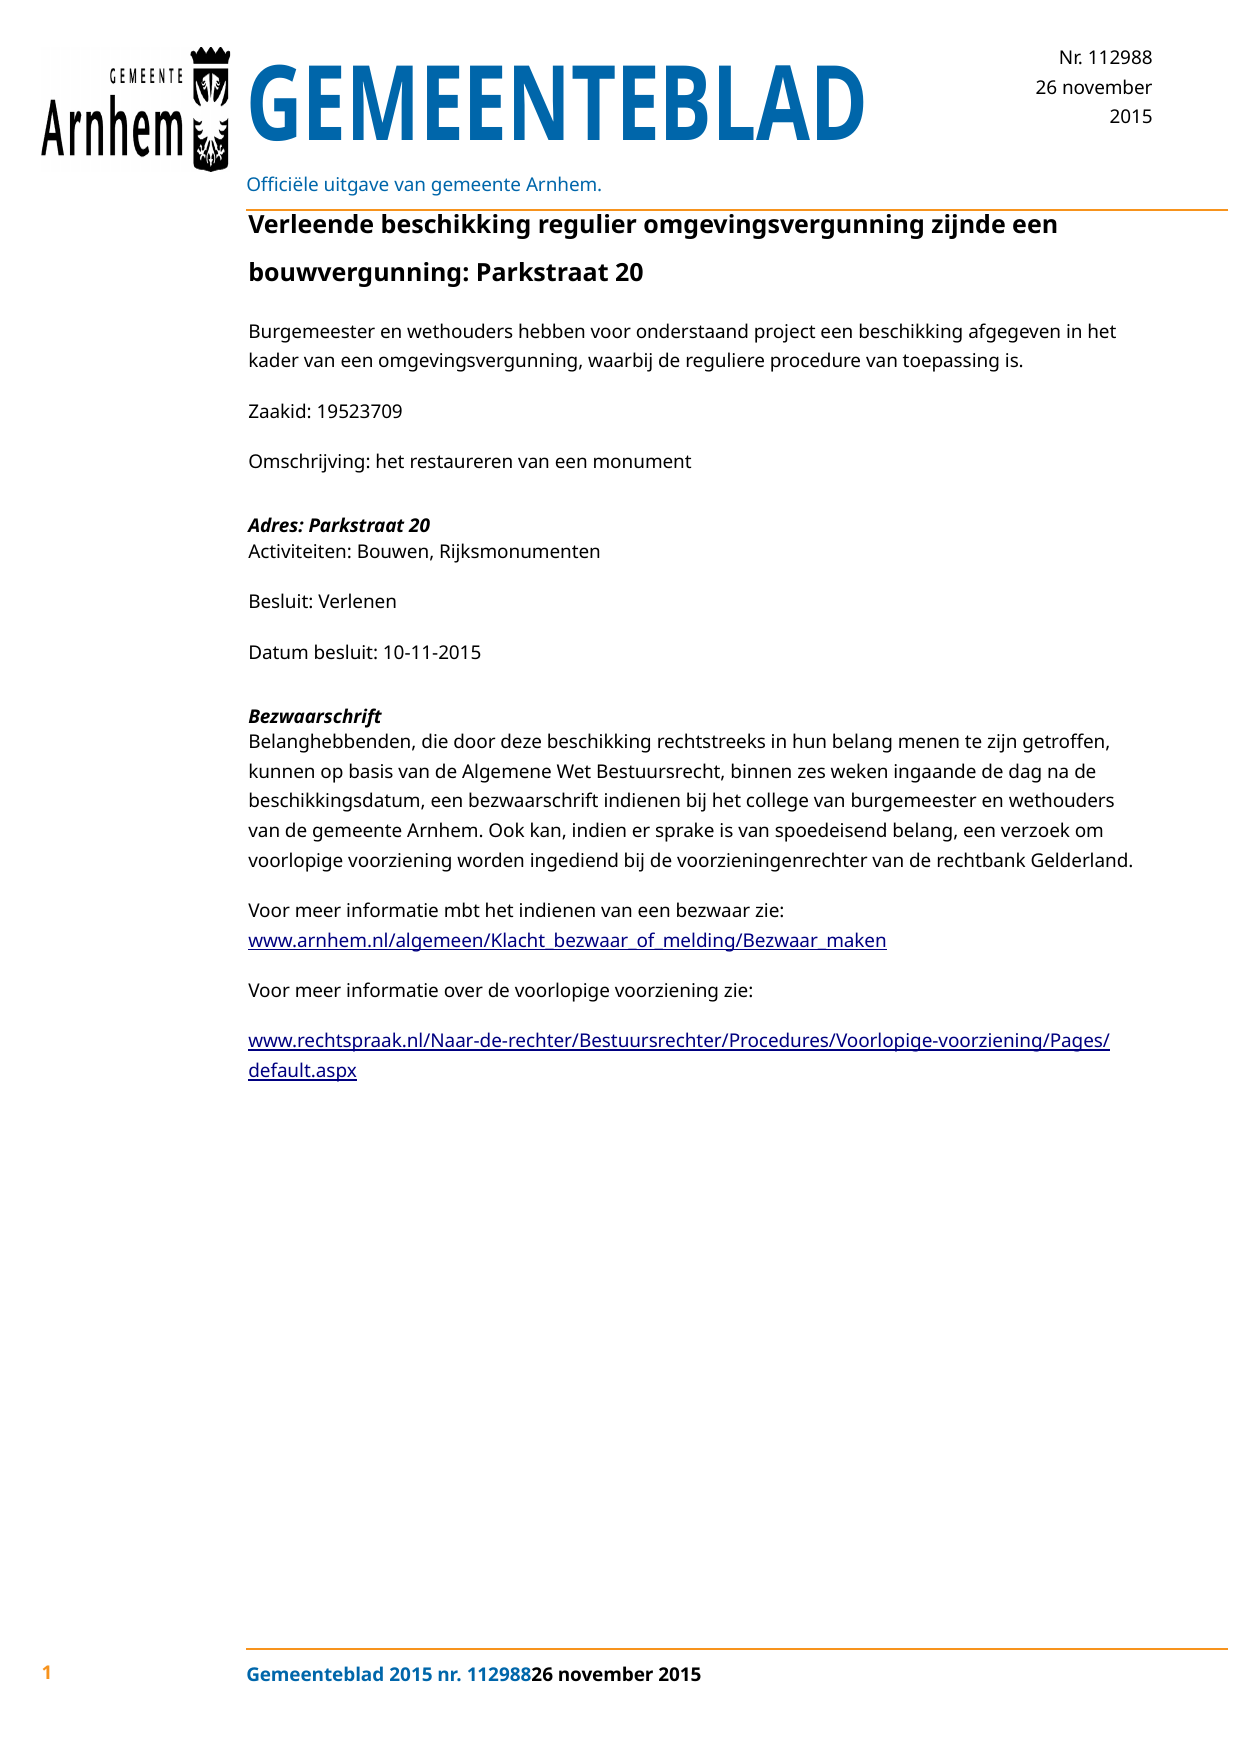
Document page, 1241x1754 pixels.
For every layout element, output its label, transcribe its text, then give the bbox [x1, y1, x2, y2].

text Zaakid: 19523709 [248, 398, 1152, 424]
text Verleende beschikking regulier omgevingsvergunning zijnde een bouwvergunning: Parkstraat 20 [248, 211, 1152, 288]
text Omschrijving: het restaureren van een monument [248, 448, 1152, 474]
text Datum besluit: 10-11-2015 [248, 639, 1152, 664]
text Burgemeester en wethouders hebben voor onderstaand project een beschikking afgegeven in het kader van een omgevingsvergunning, waarbij de reguliere procedure van toepassing is. [248, 318, 1152, 373]
text Voor meer informatie mbt het indienen van een bezwaar zie: www.arnhem.nl/algemeen/Klacht_bezwaar_of_melding/Bezwaar_maken [248, 897, 1152, 953]
text Activiteiten: Bouwen, Rijksmonumenten [248, 538, 1152, 564]
text Besluit: Verlenen [248, 588, 1152, 614]
text Adres: Parkstraat 20 [248, 512, 1152, 538]
text Bezwaarschrift [248, 703, 1152, 728]
text www.rechtspraak.nl/Naar-de-rechter/Bestuursrechter/Procedures/Voorlopige-voorziening/Pages/default.aspx [248, 1028, 1152, 1083]
text Belanghebbenden, die door deze beschikking rechtstreeks in hun belang menen te zijn getroffen, kunnen op basis van de Algemene Wet Bestuursrecht, binnen zes weken ingaande de dag na de beschikkingsdatum, een bezwaarschrift indienen bij het college van burgemeester en wethouders van de gemeente Arnhem. Ook kan, indien er sprake is van spoedeisend belang, een verzoek om voorlopige voorziening worden ingediend bij de voorzieningenrechter van de rechtbank Gelderland. [248, 728, 1152, 873]
picture [41, 47, 231, 172]
text Voor meer informatie over de voorlopige voorziening zie: [248, 977, 1152, 1003]
